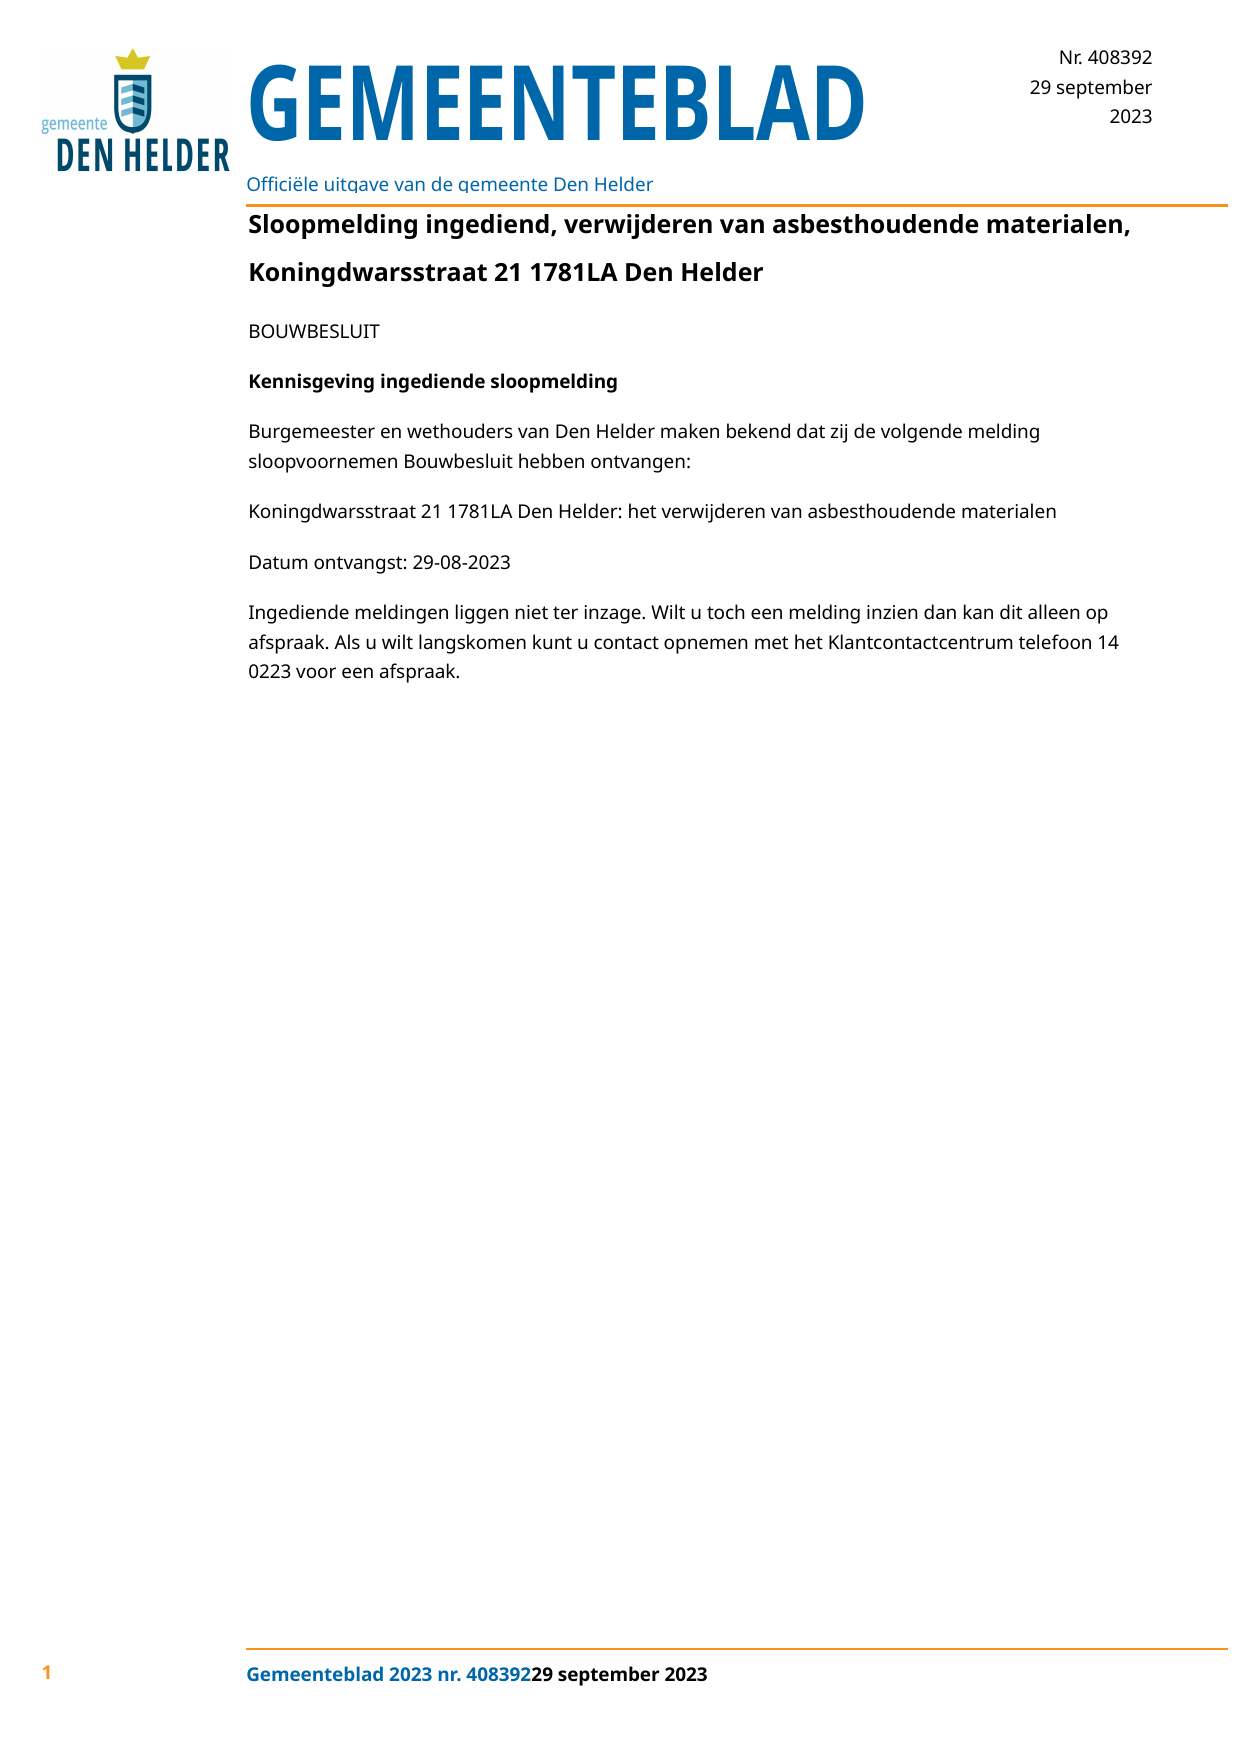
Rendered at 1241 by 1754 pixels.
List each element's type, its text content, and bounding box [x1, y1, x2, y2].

text Burgemeester en wethouders van Den Helder maken bekend dat zij de volgende melding sloopvoornemen Bouwbesluit hebben ontvangen: [248, 419, 1152, 474]
text Datum ontvangst: 29-08-2023 [248, 549, 1152, 575]
picture [63, 144, 68, 165]
text Kennisgeving ingediende sloopmelding [248, 368, 1152, 394]
text Ingediende meldingen liggen niet ter inzage. Wilt u toch een melding inzien dan kan dit alleen op afspraak. Als u wilt langskomen kunt u contact opnemen met het Klantcontactcentrum telefoon 14 0223 voor een afspraak. [248, 599, 1152, 684]
picture [41, 47, 231, 172]
text Sloopmelding ingediend, verwijderen van asbesthoudende materialen, Koningdwarsstraat 21 1781LA Den Helder [248, 207, 1152, 288]
picture [100, 154, 106, 172]
text BOUWBESLUIT [248, 318, 1152, 344]
picture [220, 160, 224, 172]
text Koningdwarsstraat 21 1781LA Den Helder: het verwijderen van asbesthoudende materialen [248, 499, 1152, 524]
picture [182, 144, 187, 165]
picture [130, 157, 135, 172]
